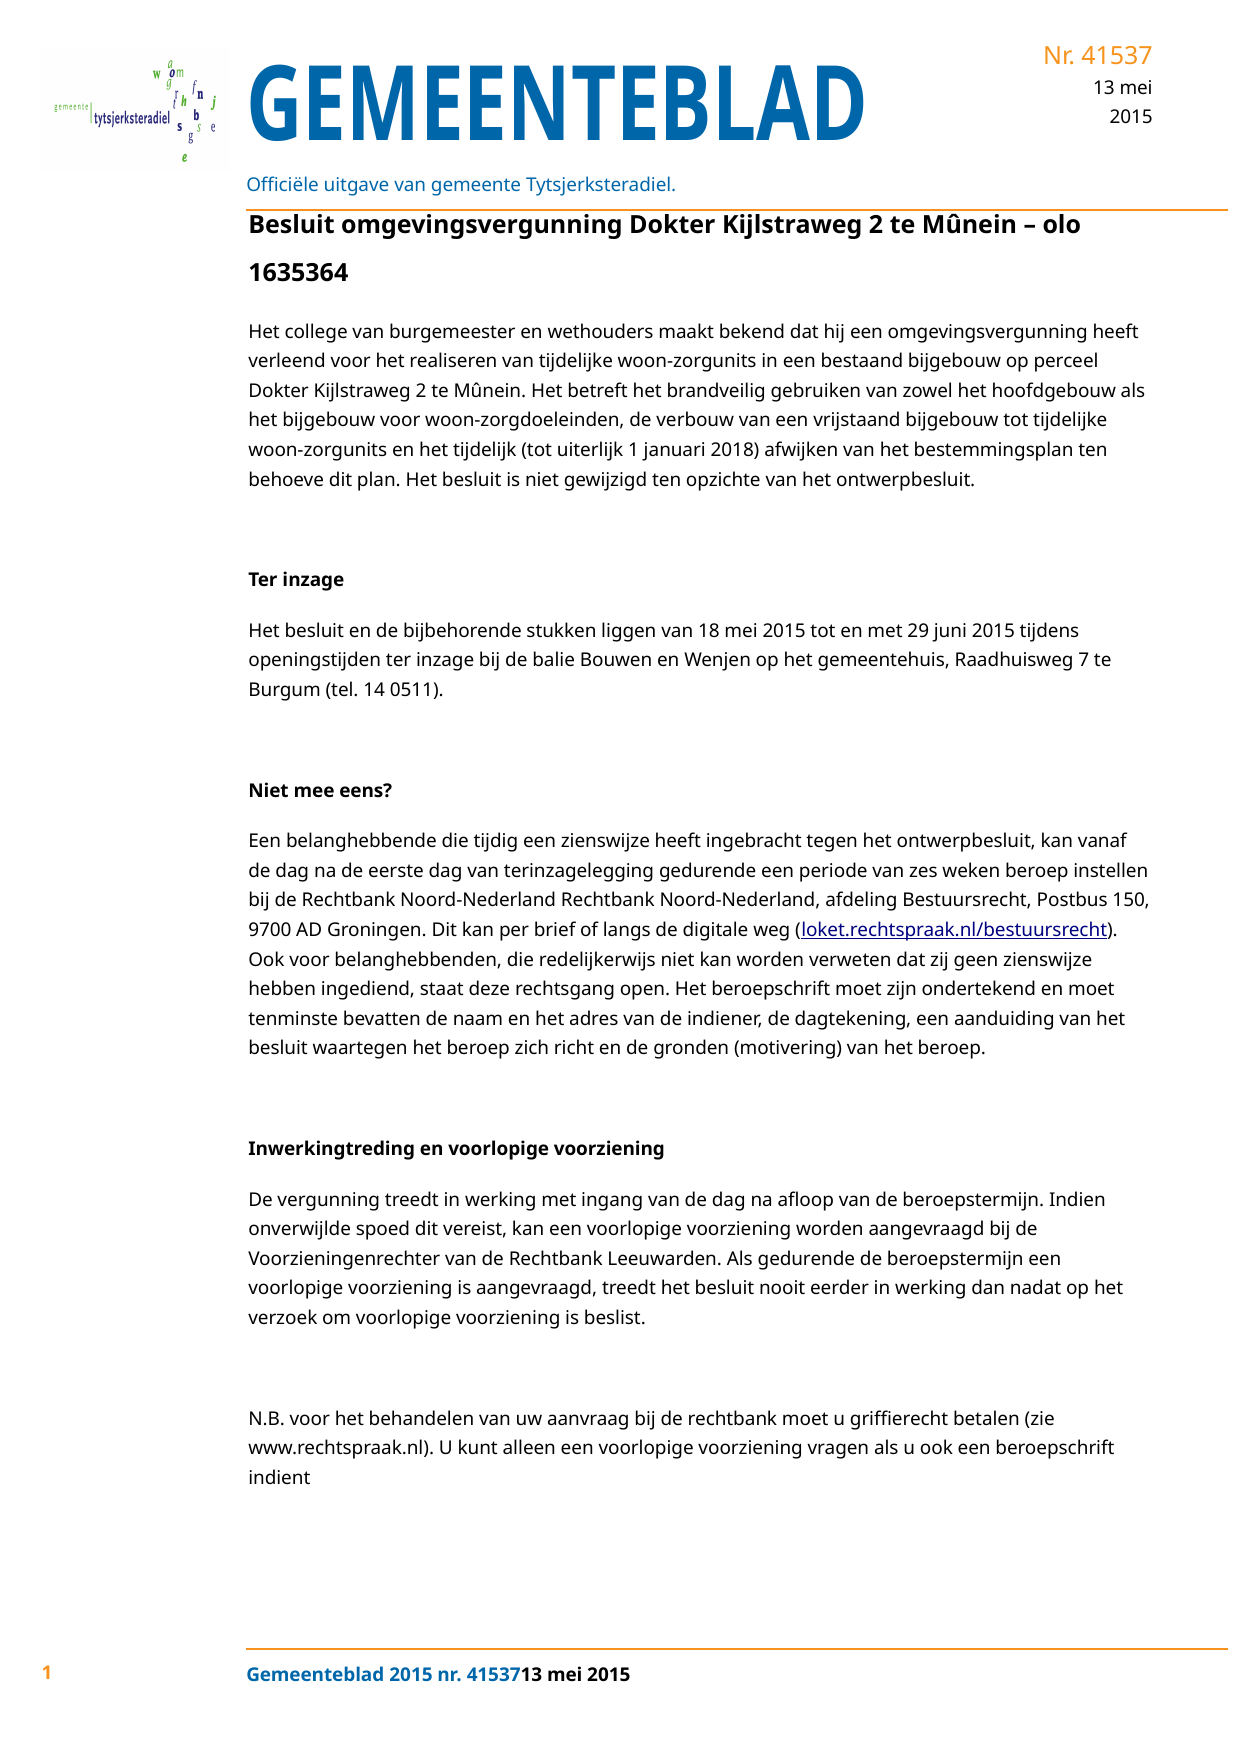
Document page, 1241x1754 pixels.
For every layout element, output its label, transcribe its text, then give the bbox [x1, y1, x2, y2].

text Besluit omgevingsvergunning Dokter Kijlstraweg 2 te Mûnein – olo 1635364 [248, 211, 1152, 288]
text Een belanghebbende die tijdig een zienswijze heeft ingebracht tegen het ontwerpbesluit, kan vanaf de dag na de eerste dag van terinzagelegging gedurende een periode van zes weken beroep instellen bij de Rechtbank Noord-Nederland Rechtbank Noord-Nederland, afdeling Bestuursrecht, Postbus 150, 9700 AD Groningen. Dit kan per brief of langs de digitale weg (loket.rechtspraak.nl/bestuursrecht). Ook voor belanghebbenden, die redelijkerwijs niet kan worden verweten dat zij geen zienswijze hebben ingediend, staat deze rechtsgang open. Het beroepschrift moet zijn ondertekend en moet tenminste bevatten de naam en het adres van de indiener, de dagtekening, een aanduiding van het besluit waartegen het beroep zich richt en de gronden (motivering) van het beroep. [248, 827, 1152, 1060]
text Niet mee eens? [248, 777, 1152, 803]
text N.B. voor het behandelen van uw aanvraag bij de rechtbank moet u griffierecht betalen (zie www.rechtspraak.nl). U kunt alleen een voorlopige voorziening vragen als u ook een beroepschrift indient [248, 1405, 1152, 1490]
text De vergunning treedt in werking met ingang van de dag na afloop van de beroepstermijn. Indien onverwijlde spoed dit vereist, kan een voorlopige voorziening worden aangevraagd bij de Voorzieningenrechter van de Rechtbank Leeuwarden. Als gedurende de beroepstermijn een voorlopige voorziening is aangevraagd, treedt het besluit nooit eerder in werking dan nadat op het verzoek om voorlopige voorziening is beslist. [248, 1186, 1152, 1330]
text Ter inzage [248, 567, 1152, 592]
text Het besluit en de bijbehorende stukken liggen van 18 mei 2015 tot en met 29 juni 2015 tijdens openingstijden ter inzage bij de balie Bouwen en Wenjen op het gemeentehuis, Raadhuisweg 7 te Burgum (tel. 14 0511). [248, 617, 1152, 702]
text Het college van burgemeester en wethouders maakt bekend dat hij een omgevingsvergunning heeft verleend voor het realiseren van tijdelijke woon-zorgunits in een bestaand bijgebouw op perceel Dokter Kijlstraweg 2 te Mûnein. Het betreft het brandveilig gebruiken van zowel het hoofdgebouw als het bijgebouw voor woon-zorgdoeleinden, de verbouw van een vrijstaand bijgebouw tot tijdelijke woon-zorgunits en het tijdelijk (tot uiterlijk 1 januari 2018) afwijken van het bestemmingsplan ten behoeve dit plan. Het besluit is niet gewijzigd ten opzichte van het ontwerpbesluit. [248, 318, 1152, 492]
picture [41, 47, 231, 172]
text Inwerkingtreding en voorlopige voorziening [248, 1135, 1152, 1161]
